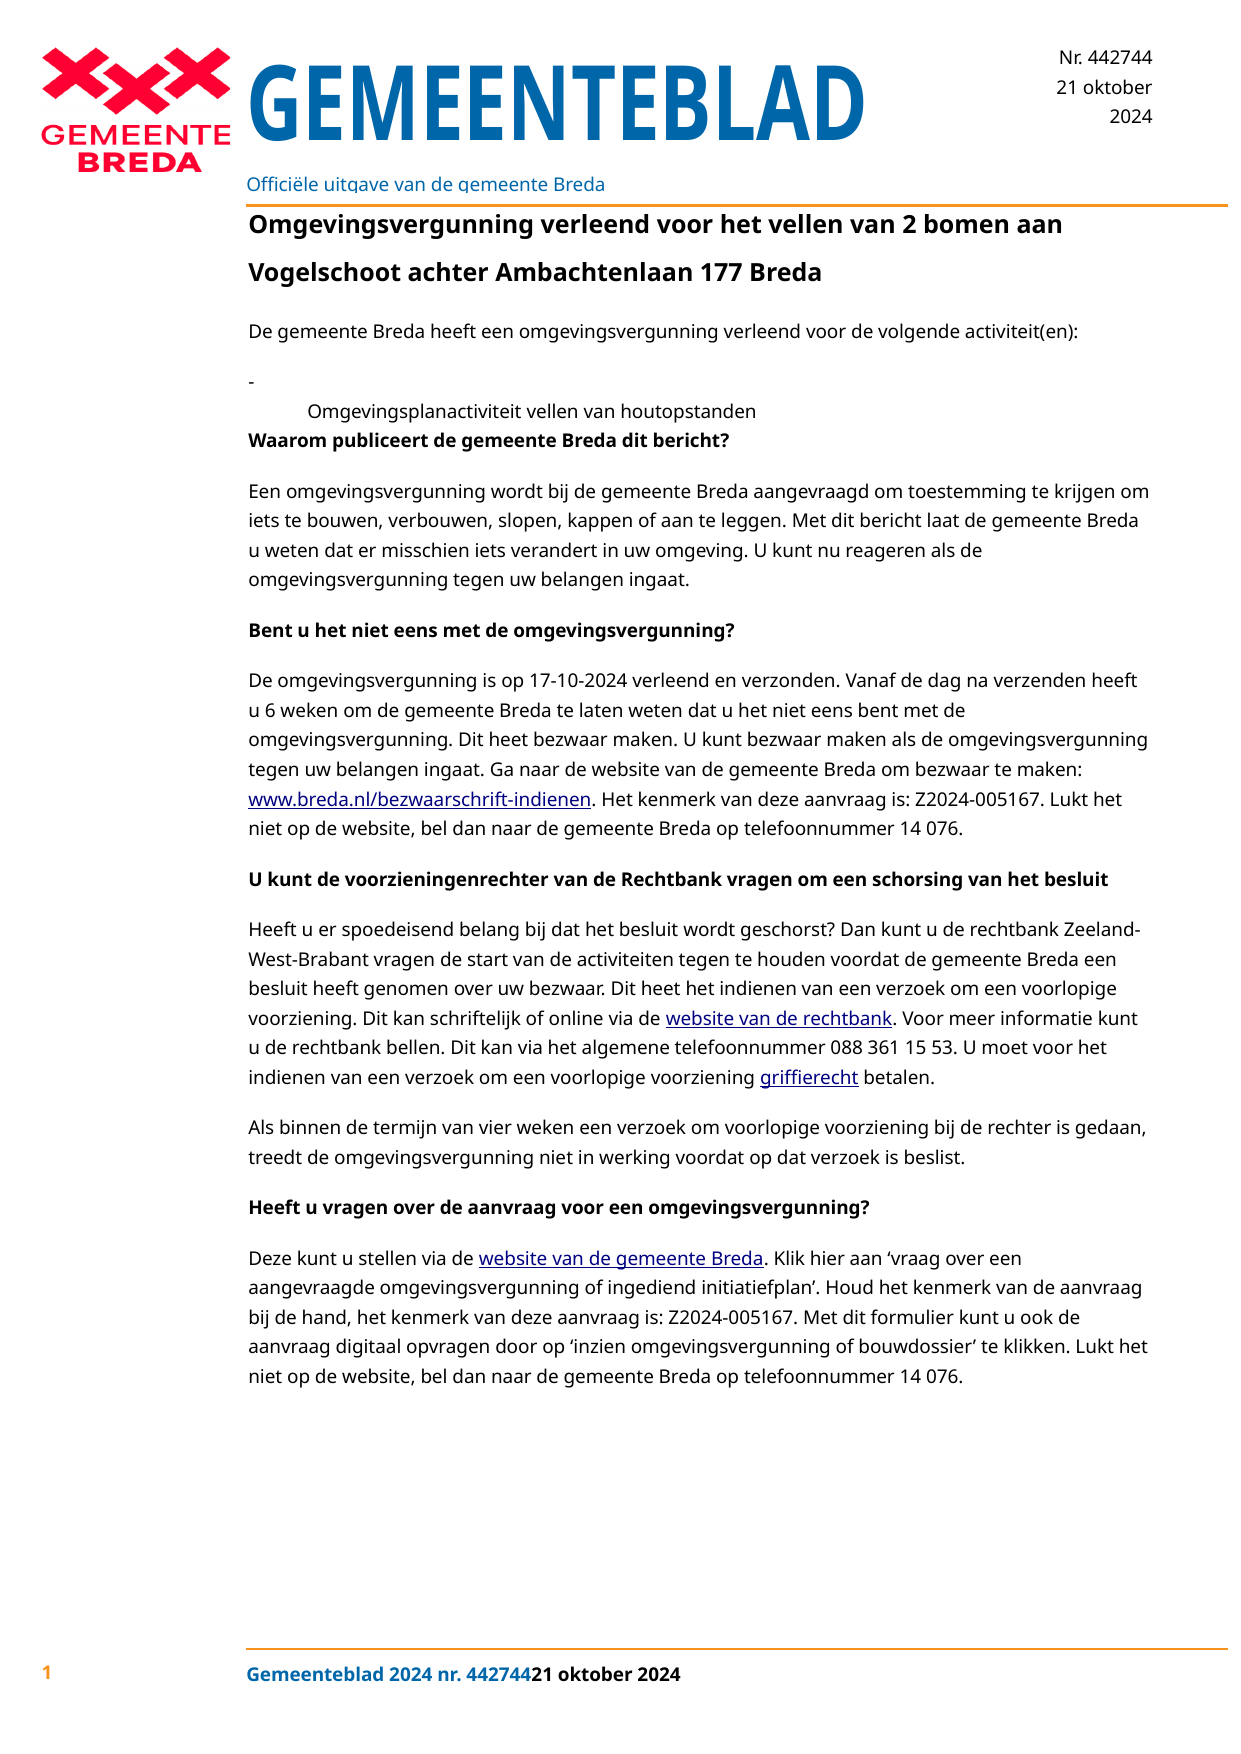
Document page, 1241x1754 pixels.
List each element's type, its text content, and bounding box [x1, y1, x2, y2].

picture [41, 47, 231, 172]
text Als binnen de termijn van vier weken een verzoek om voorlopige voorziening bij de rechter is gedaan, treedt de omgevingsvergunning niet in werking voordat op dat verzoek is beslist. [248, 1114, 1152, 1170]
text De omgevingsvergunning is op 17-10-2024 verleend en verzonden. Vanaf de dag na verzenden heeft u 6 weken om de gemeente Breda te laten weten dat u het niet eens bent met de omgevingsvergunning. Dit heet bezwaar maken. U kunt bezwaar maken als de omgevingsvergunning tegen uw belangen ingaat. Ga naar de website van de gemeente Breda om bezwaar te maken: www.breda.nl/bezwaarschrift-indienen. Het kenmerk van deze aanvraag is: Z2024-005167. Lukt het niet op de website, bel dan naar de gemeente Breda op telefoonnummer 14 076. [248, 667, 1152, 841]
text U kunt de voorzieningenrechter van de Rechtbank vragen om een schorsing van het besluit [248, 866, 1152, 892]
text Omgevingsvergunning verleend voor het vellen van 2 bomen aan Vogelschoot achter Ambachtenlaan 177 Breda [248, 207, 1152, 288]
text Bent u het niet eens met de omgevingsvergunning? [248, 617, 1152, 643]
text Waarom publiceert de gemeente Breda dit bericht? [248, 427, 1152, 453]
text Heeft u vragen over de aanvraag voor een omgevingsvergunning? [248, 1194, 1152, 1220]
text Deze kunt u stellen via de website van de gemeente Breda. Klik hier aan ‘vraag over een aangevraagde omgevingsvergunning of ingediend initiatiefplan’. Houd het kenmerk van de aanvraag bij de hand, het kenmerk van deze aanvraag is: Z2024-005167. Met dit formulier kunt u ook de aanvraag digitaal opvragen door op ‘inzien omgevingsvergunning of bouwdossier’ te klikken. Lukt het niet op de website, bel dan naar de gemeente Breda op telefoonnummer 14 076. [248, 1245, 1152, 1389]
list Omgevingsplanactiviteit vellen van houtopstanden [248, 398, 1152, 424]
text De gemeente Breda heeft een omgevingsvergunning verleend voor de volgende activiteit(en): [248, 318, 1152, 344]
text Heeft u er spoedeisend belang bij dat het besluit wordt geschorst? Dan kunt u de rechtbank Zeeland-West-Brabant vragen de start van de activiteiten tegen te houden voordat de gemeente Breda een besluit heeft genomen over uw bezwaar. Dit heet het indienen van een verzoek om een voorlopige voorziening. Dit kan schriftelijk of online via de website van de rechtbank. Voor meer informatie kunt u de rechtbank bellen. Dit kan via het algemene telefoonnummer 088 361 15 53. U moet voor het indienen van een verzoek om een voorlopige voorziening griffierecht betalen. [248, 916, 1152, 1090]
text Een omgevingsvergunning wordt bij de gemeente Breda aangevraagd om toestemming te krijgen om iets te bouwen, verbouwen, slopen, kappen of aan te leggen. Met dit bericht laat de gemeente Breda u weten dat er misschien iets verandert in uw omgeving. U kunt nu reageren als de omgevingsvergunning tegen uw belangen ingaat. [248, 478, 1152, 592]
